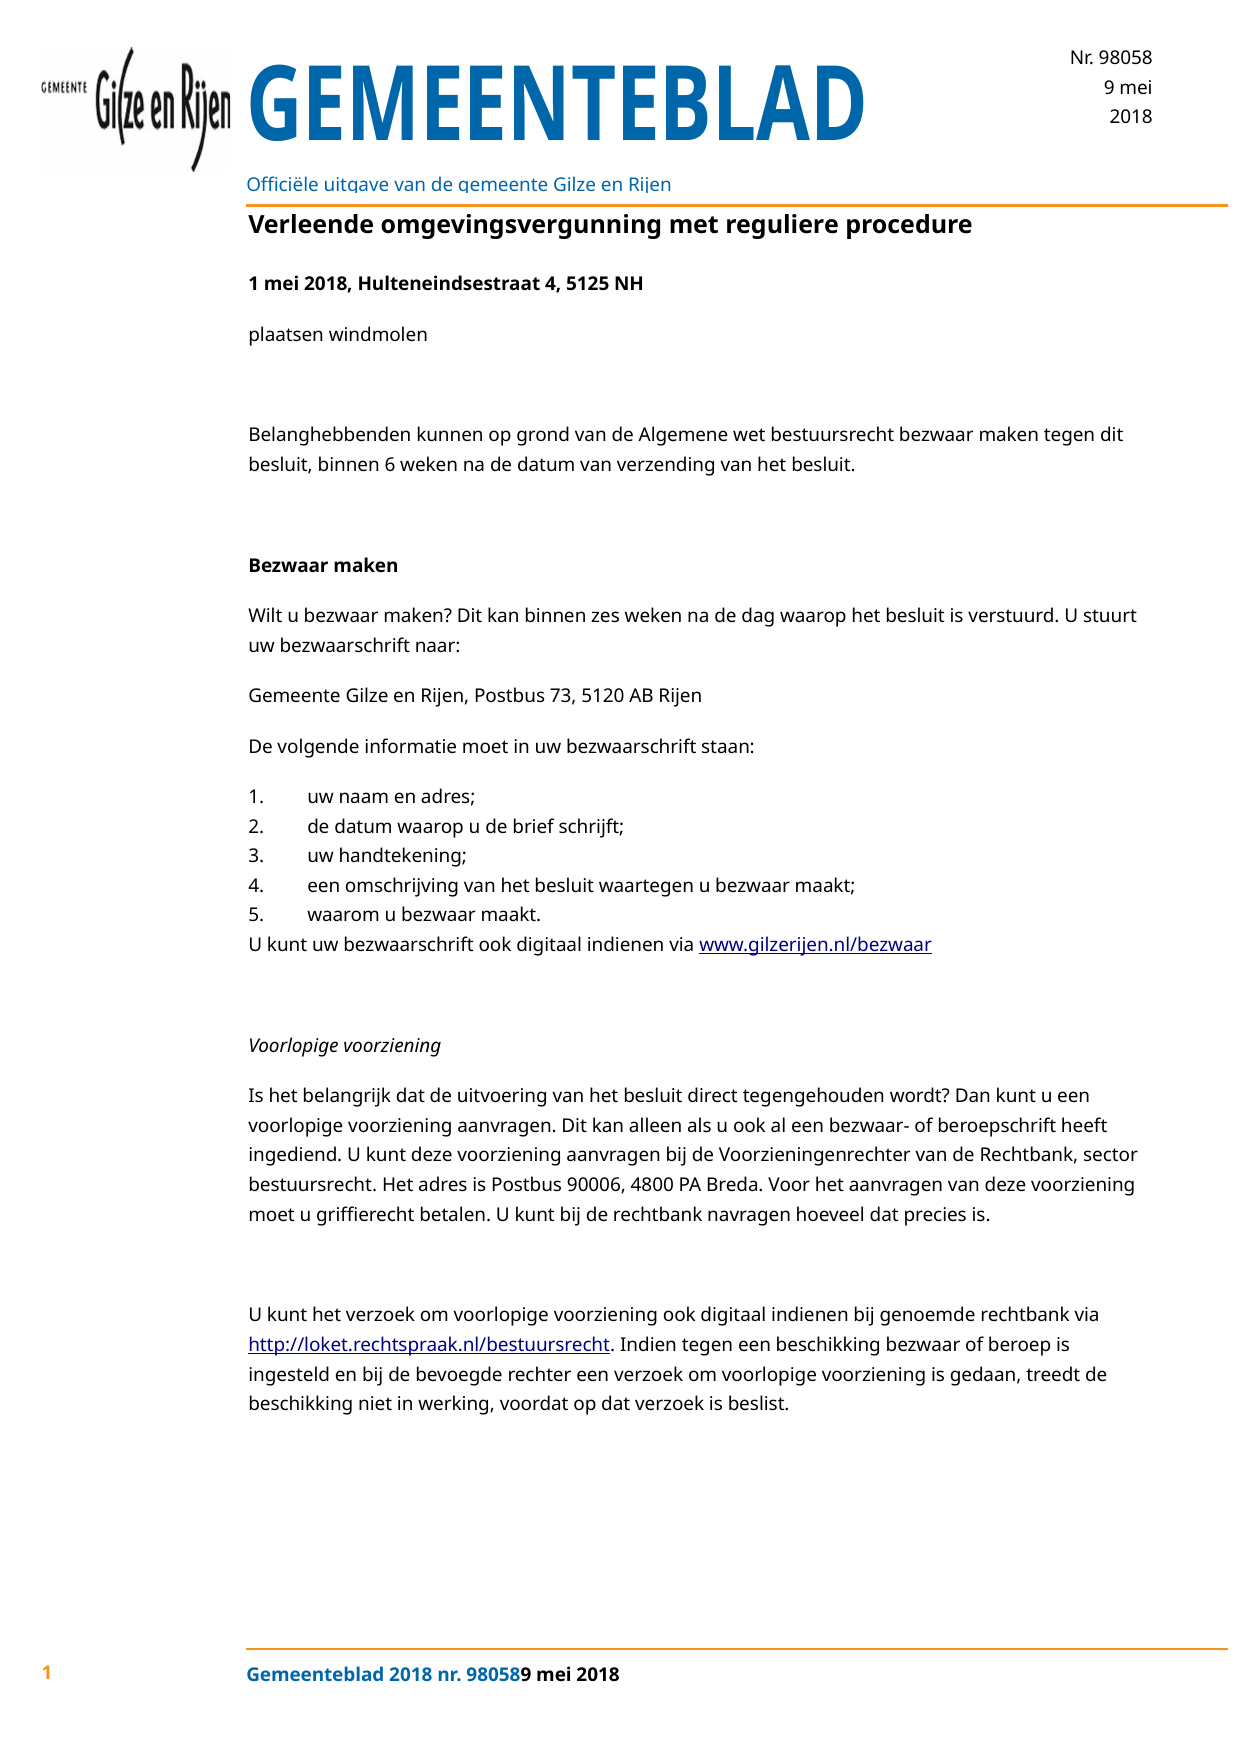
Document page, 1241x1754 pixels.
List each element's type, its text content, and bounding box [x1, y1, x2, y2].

text Voorlopige voorziening [248, 1032, 1152, 1058]
list uw naam en adres; [248, 783, 1152, 809]
text Bezwaar maken [248, 552, 1152, 578]
list waarom u bezwaar maakt. [248, 902, 1152, 927]
text Is het belangrijk dat de uitvoering van het besluit direct tegengehouden wordt? Dan kunt u een voorlopige voorziening aanvragen. Dit kan alleen als u ook al een bezwaar- of beroepschrift heeft ingediend. U kunt deze voorziening aanvragen bij de Voorzieningenrechter van de Rechtbank, sector bestuursrecht. Het adres is Postbus 90006, 4800 PA Breda. Voor het aanvragen van deze voorziening moet u griffierecht betalen. U kunt bij de rechtbank navragen hoeveel dat precies is. [248, 1082, 1152, 1226]
text 1 mei 2018, Hulteneindsestraat 4, 5125 NH [248, 270, 1152, 296]
text U kunt het verzoek om voorlopige voorziening ook digitaal indienen bij genoemde rechtbank via http://loket.rechtspraak.nl/bestuursrecht. Indien tegen een beschikking bezwaar of beroep is ingesteld en bij de bevoegde rechter een verzoek om voorlopige voorziening is gedaan, treedt de beschikking niet in werking, voordat op dat verzoek is beslist. [248, 1302, 1152, 1416]
text Wilt u bezwaar maken? Dit kan binnen zes weken na de dag waarop het besluit is verstuurd. U stuurt uw bezwaarschrift naar: [248, 602, 1152, 658]
list een omschrijving van het besluit waartegen u bezwaar maakt; [248, 872, 1152, 898]
list uw handtekening; [248, 842, 1152, 868]
text Belanghebbenden kunnen op grond van de Algemene wet bestuursrecht bezwaar maken tegen dit besluit, binnen 6 weken na de datum van verzending van het besluit. [248, 422, 1152, 477]
list de datum waarop u de brief schrijft; [248, 813, 1152, 838]
text De volgende informatie moet in uw bezwaarschrift staan: [248, 733, 1152, 758]
text U kunt uw bezwaarschrift ook digitaal indienen via www.gilzerijen.nl/bezwaar [248, 931, 1152, 957]
text Verleende omgevingsvergunning met reguliere procedure [248, 207, 1152, 241]
text plaatsen windmolen [248, 321, 1152, 346]
picture [41, 47, 231, 172]
text Gemeente Gilze en Rijen, Postbus 73, 5120 AB Rijen [248, 682, 1152, 708]
